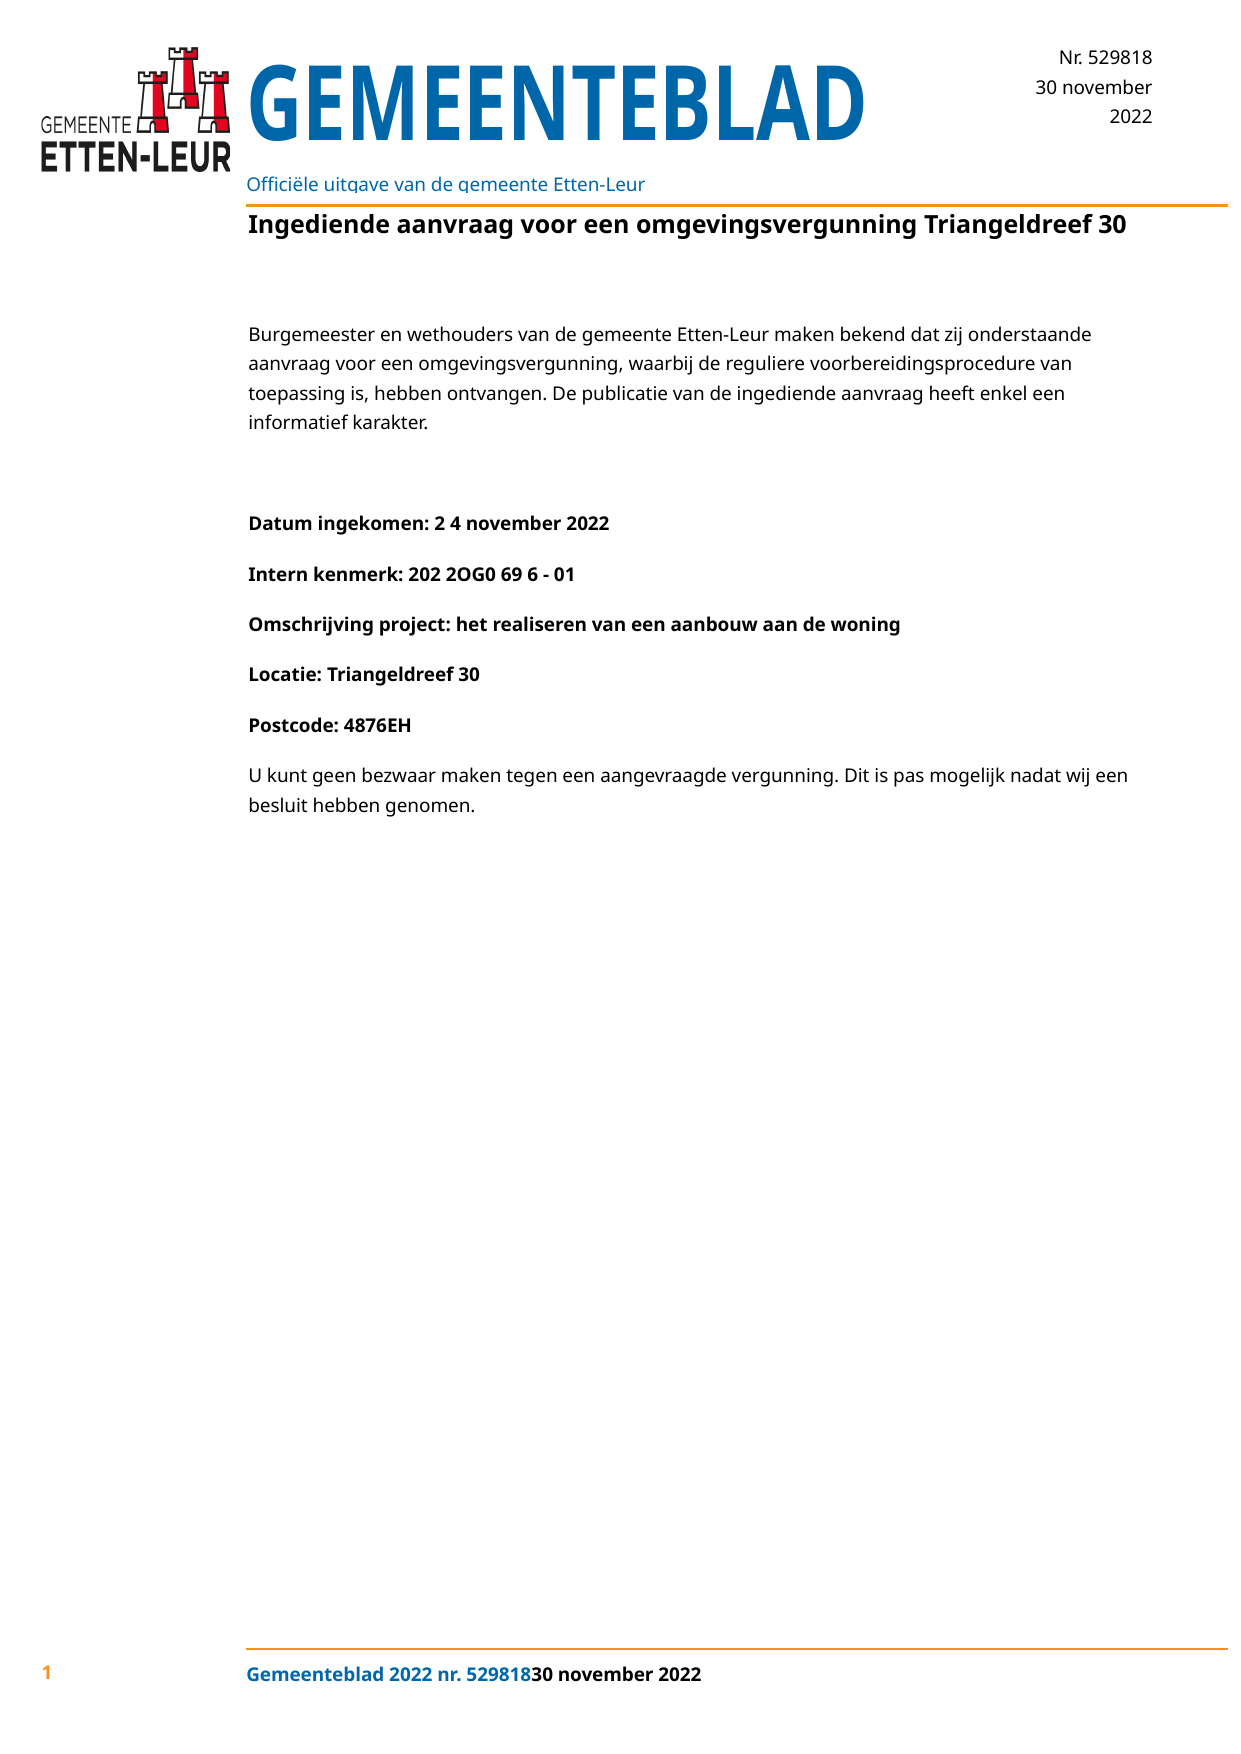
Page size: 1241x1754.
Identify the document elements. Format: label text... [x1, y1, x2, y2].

text Ingediende aanvraag voor een omgevingsvergunning Triangeldreef 30 [248, 207, 1152, 241]
text Postcode: 4876EH [248, 712, 1152, 738]
text Intern kenmerk: 202 2OG0 69 6 - 01 [248, 561, 1152, 586]
picture [41, 47, 231, 172]
text U kunt geen bezwaar maken tegen een aangevraagde vergunning. Dit is pas mogelijk nadat wij een besluit hebben genomen. [248, 762, 1152, 818]
text Datum ingekomen: 2 4 november 2022 [248, 510, 1152, 536]
text Locatie: Triangeldreef 30 [248, 662, 1152, 687]
text Omschrijving project: het realiseren van een aanbouw aan de woning [248, 611, 1152, 637]
text Burgemeester en wethouders van de gemeente Etten-Leur maken bekend dat zij onderstaande aanvraag voor een omgevingsvergunning, waarbij de reguliere voorbereidingsprocedure van toepassing is, hebben ontvangen. De publicatie van de ingediende aanvraag heeft enkel een informatief karakter. [248, 321, 1152, 435]
